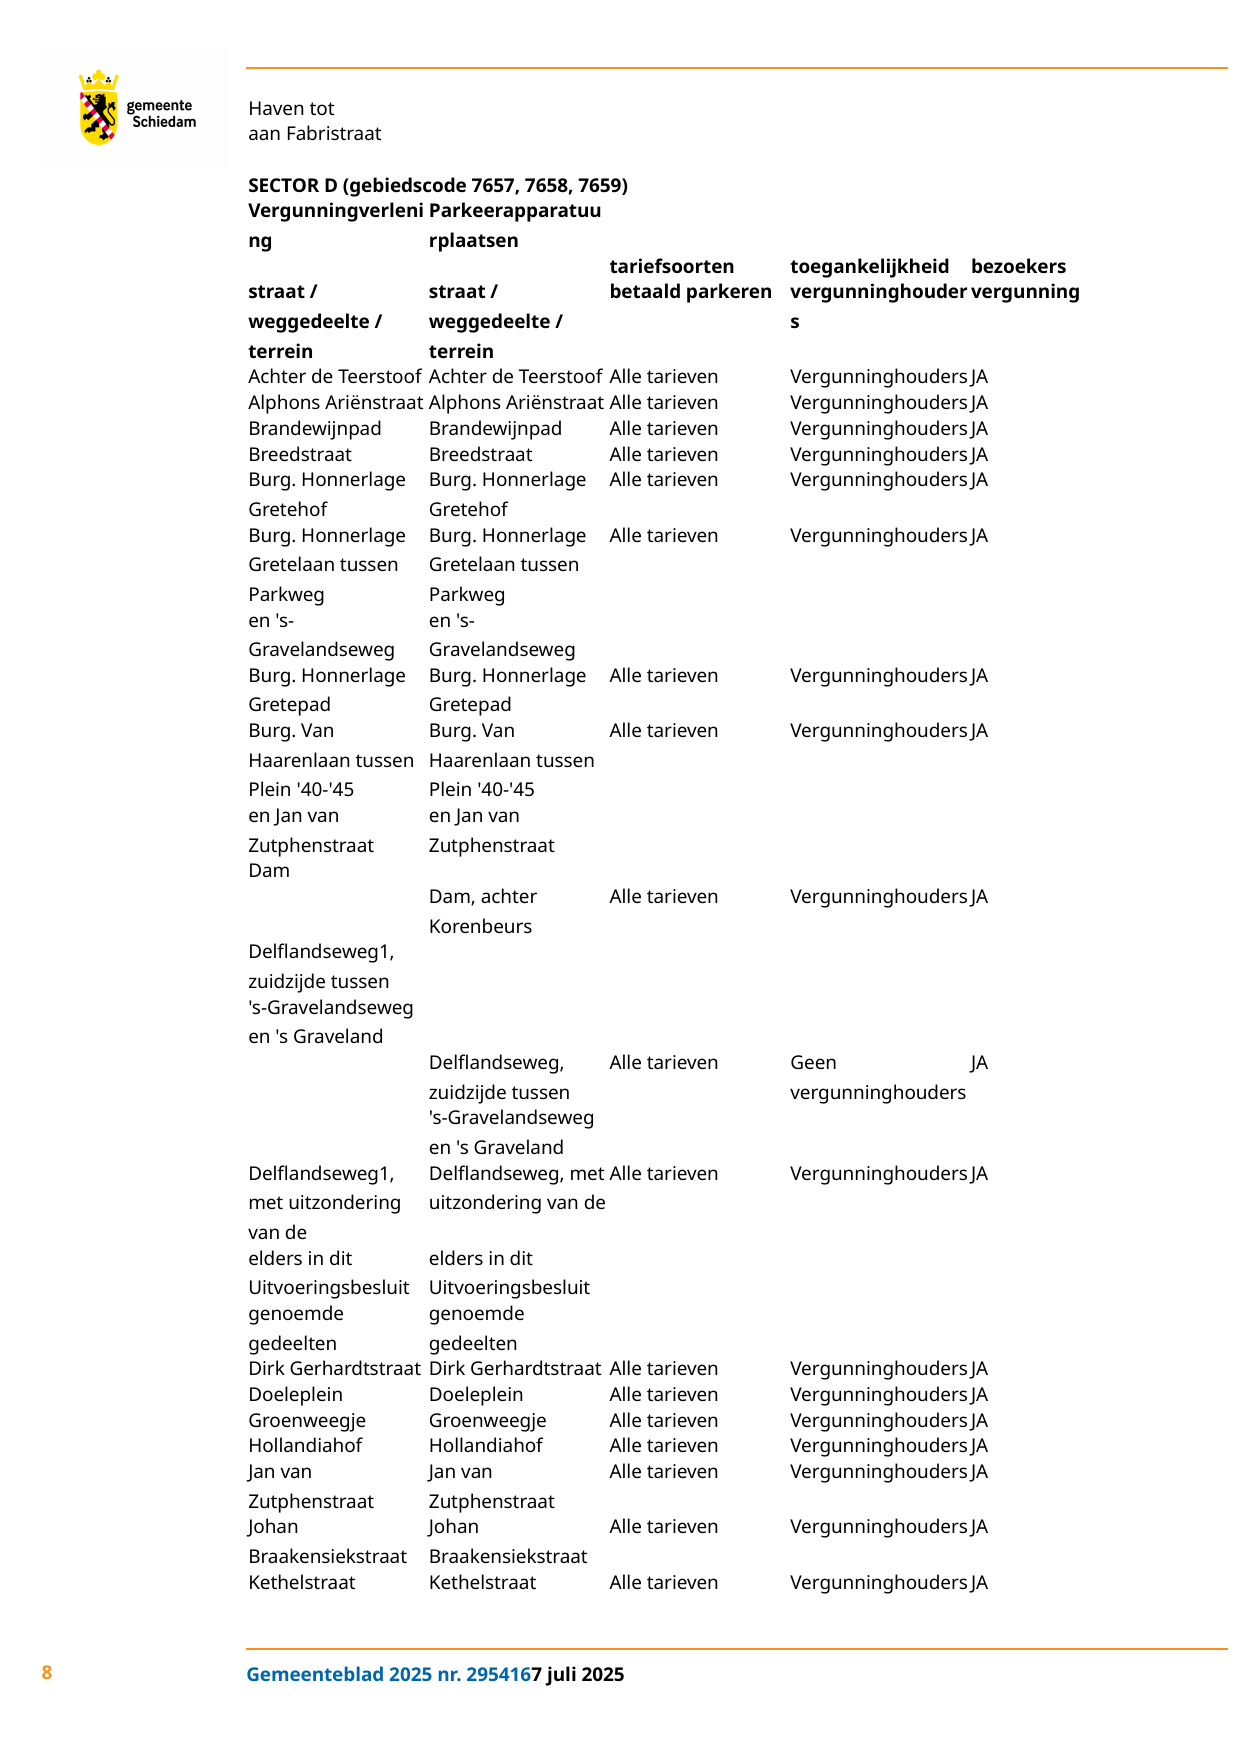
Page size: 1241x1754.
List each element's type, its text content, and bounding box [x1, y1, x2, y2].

table_cell Kethelstraat [248, 1569, 429, 1595]
table_cell [429, 858, 609, 883]
table_cell [609, 802, 790, 858]
table_cell Alle tarieven [609, 415, 790, 441]
table_cell Achter de Teerstoof [248, 364, 429, 389]
table_cell Vergunninghouders [790, 1514, 971, 1569]
table_cell Vergunninghouders [790, 389, 971, 415]
table_cell [429, 95, 609, 121]
table_cell Alle tarieven [609, 718, 790, 802]
table_cell Alle tarieven [609, 522, 790, 607]
table_cell Alphons Ariënstraat [429, 389, 609, 415]
table_cell Vergunninghouders [790, 662, 971, 717]
table_cell [609, 939, 790, 994]
table_cell JA [971, 1433, 1152, 1458]
table_cell [248, 1049, 429, 1104]
table_cell [609, 95, 790, 121]
table_cell toegankelijkheid [790, 253, 971, 279]
table_cell Groenweegje [248, 1407, 429, 1433]
table_cell JA [971, 1381, 1152, 1407]
table_cell genoemde gedeelten [429, 1300, 609, 1355]
table_cell Burg. Van Haarenlaan tussen Plein '40-'45 [429, 718, 609, 802]
table_cell Alle tarieven [609, 364, 790, 389]
table_cell [248, 253, 429, 279]
table_cell JA [971, 1049, 1152, 1104]
table_cell elders in dit Uitvoeringsbesluit [248, 1245, 429, 1300]
table_cell [429, 121, 609, 146]
table_cell Vergunninghouders [790, 718, 971, 802]
table_cell [971, 1105, 1152, 1160]
table_cell Vergunningverlening [248, 198, 429, 253]
table_cell vergunning [971, 279, 1152, 364]
table_cell Burg. Honnerlage Gretelaan tussen Parkweg [248, 522, 429, 607]
table_cell Vergunninghouders [790, 1160, 971, 1245]
table_cell elders in dit Uitvoeringsbesluit [429, 1245, 609, 1300]
table_cell Doeleplein [248, 1381, 429, 1407]
table_cell [609, 994, 790, 1049]
table_cell Vergunninghouders [790, 1433, 971, 1458]
table_cell Vergunninghouders [790, 1458, 971, 1514]
table_cell Doeleplein [429, 1381, 609, 1407]
table_cell [790, 95, 971, 121]
table_cell Vergunninghouders [790, 1355, 971, 1381]
table_cell vergunninghouders [790, 279, 971, 364]
table_cell [248, 1105, 429, 1160]
table_cell Haven tot [248, 95, 429, 121]
table_cell en 's-Gravelandseweg [429, 607, 609, 662]
picture [41, 47, 231, 172]
table_cell [248, 883, 429, 939]
table_cell Burg. Honnerlage Gretehof [248, 467, 429, 522]
table_cell Delflandseweg, zuidzijde tussen [429, 1049, 609, 1104]
table_cell Dirk Gerhardtstraat [248, 1355, 429, 1381]
table_cell genoemde gedeelten [248, 1300, 429, 1355]
table_cell [971, 802, 1152, 858]
table_cell [790, 1245, 971, 1300]
table_cell [609, 121, 790, 146]
table_cell Alphons Ariënstraat [248, 389, 429, 415]
table_cell Johan Braakensiekstraat [429, 1514, 609, 1569]
table_cell [971, 95, 1152, 121]
table_cell Vergunninghouders [790, 364, 971, 389]
table_cell Brandewijnpad [248, 415, 429, 441]
table_cell Hollandiahof [429, 1433, 609, 1458]
table_cell JA [971, 1569, 1152, 1595]
table_cell Kethelstraat [429, 1569, 609, 1595]
table_cell JA [971, 718, 1152, 802]
table_cell bezoekers [971, 253, 1152, 279]
table_cell Groenweegje [429, 1407, 609, 1433]
table_cell Alle tarieven [609, 441, 790, 467]
table_cell Parkeerapparatuurplaatsen [429, 198, 609, 253]
table_cell Dam [248, 858, 429, 883]
table_cell Burg. Honnerlage Gretelaan tussen Parkweg [429, 522, 609, 607]
table_cell JA [971, 1514, 1152, 1569]
table_cell en 's-Gravelandseweg [248, 607, 429, 662]
table_cell tariefsoorten [609, 253, 790, 279]
table_cell Burg. Van Haarenlaan tussen Plein '40-'45 [248, 718, 429, 802]
table_cell [790, 121, 971, 146]
table_cell Burg. Honnerlage Gretehof [429, 467, 609, 522]
table_cell en Jan van Zutphenstraat [248, 802, 429, 858]
table_cell Alle tarieven [609, 883, 790, 939]
table_cell Hollandiahof [248, 1433, 429, 1458]
table_cell [971, 994, 1152, 1049]
table_cell [790, 198, 971, 253]
table_cell Vergunninghouders [790, 467, 971, 522]
table_cell Burg. Honnerlage Gretepad [429, 662, 609, 717]
table_cell Dirk Gerhardtstraat [429, 1355, 609, 1381]
table_cell JA [971, 662, 1152, 717]
table_cell JA [971, 1355, 1152, 1381]
table_cell Vergunninghouders [790, 522, 971, 607]
table_cell JA [971, 441, 1152, 467]
table_cell [971, 607, 1152, 662]
table_cell 's-Gravelandseweg en 's Graveland [248, 994, 429, 1049]
table_cell [971, 121, 1152, 146]
table_cell Vergunninghouders [790, 1381, 971, 1407]
table_cell Alle tarieven [609, 1381, 790, 1407]
table_cell straat / weggedeelte / terrein [248, 279, 429, 364]
table_cell [609, 1245, 790, 1300]
table_cell [790, 939, 971, 994]
table_cell JA [971, 389, 1152, 415]
table_cell JA [971, 415, 1152, 441]
table_cell [790, 858, 971, 883]
table_cell Alle tarieven [609, 662, 790, 717]
table_cell Alle tarieven [609, 1160, 790, 1245]
table_cell en Jan van Zutphenstraat [429, 802, 609, 858]
table_cell Burg. Honnerlage Gretepad [248, 662, 429, 717]
table_cell [790, 1300, 971, 1355]
table_cell JA [971, 1407, 1152, 1433]
table_cell [248, 146, 429, 172]
table_cell [609, 198, 790, 253]
table_cell Johan Braakensiekstraat [248, 1514, 429, 1569]
table_cell [971, 1245, 1152, 1300]
table_cell JA [971, 1160, 1152, 1245]
table_cell [790, 146, 971, 172]
table_cell Achter de Teerstoof [429, 364, 609, 389]
table_cell [609, 146, 790, 172]
table_cell aan Fabristraat [248, 121, 429, 146]
table_cell [790, 994, 971, 1049]
table_cell [971, 858, 1152, 883]
table_cell JA [971, 883, 1152, 939]
table_cell Brandewijnpad [429, 415, 609, 441]
table_cell [429, 939, 609, 994]
table_cell Delflandseweg1, met uitzondering van de [248, 1160, 429, 1245]
table_cell Breedstraat [429, 441, 609, 467]
table_cell [609, 858, 790, 883]
table_cell Alle tarieven [609, 1355, 790, 1381]
table_cell betaald parkeren [609, 279, 790, 364]
table_cell straat / weggedeelte / terrein [429, 279, 609, 364]
table_cell Alle tarieven [609, 1433, 790, 1458]
table_cell Vergunninghouders [790, 415, 971, 441]
table_cell JA [971, 1458, 1152, 1514]
table_cell [429, 146, 609, 172]
table_cell Alle tarieven [609, 389, 790, 415]
table_cell [609, 607, 790, 662]
table_cell Alle tarieven [609, 1514, 790, 1569]
table_cell Alle tarieven [609, 467, 790, 522]
table_cell [429, 253, 609, 279]
table_cell 's-Gravelandseweg en 's Graveland [429, 1105, 609, 1160]
table_cell Delflandseweg1, zuidzijde tussen [248, 939, 429, 994]
table_cell JA [971, 364, 1152, 389]
table_cell Vergunninghouders [790, 441, 971, 467]
table_cell Jan van Zutphenstraat [248, 1458, 429, 1514]
table_cell Vergunninghouders [790, 883, 971, 939]
table_cell JA [971, 522, 1152, 607]
table_cell Alle tarieven [609, 1407, 790, 1433]
table_cell Vergunninghouders [790, 1407, 971, 1433]
table_cell Breedstraat [248, 441, 429, 467]
table_cell [971, 1300, 1152, 1355]
table_cell Alle tarieven [609, 1049, 790, 1104]
table_cell SECTOR D (gebiedscode 7657, 7658, 7659) [248, 172, 1152, 198]
table_cell [790, 802, 971, 858]
table_cell Vergunninghouders [790, 1569, 971, 1595]
table_cell [429, 994, 609, 1049]
table_cell Alle tarieven [609, 1458, 790, 1514]
table_cell Jan van Zutphenstraat [429, 1458, 609, 1514]
table_cell Dam, achter Korenbeurs [429, 883, 609, 939]
table_cell Delflandseweg, met uitzondering van de [429, 1160, 609, 1245]
table_cell JA [971, 467, 1152, 522]
table_cell [971, 198, 1152, 253]
table_cell [609, 1105, 790, 1160]
table_cell [971, 939, 1152, 994]
table_cell [971, 146, 1152, 172]
table_cell Alle tarieven [609, 1569, 790, 1595]
table_cell [790, 1105, 971, 1160]
table_cell Geen vergunninghouders [790, 1049, 971, 1104]
table_cell [609, 1300, 790, 1355]
table_cell [790, 607, 971, 662]
